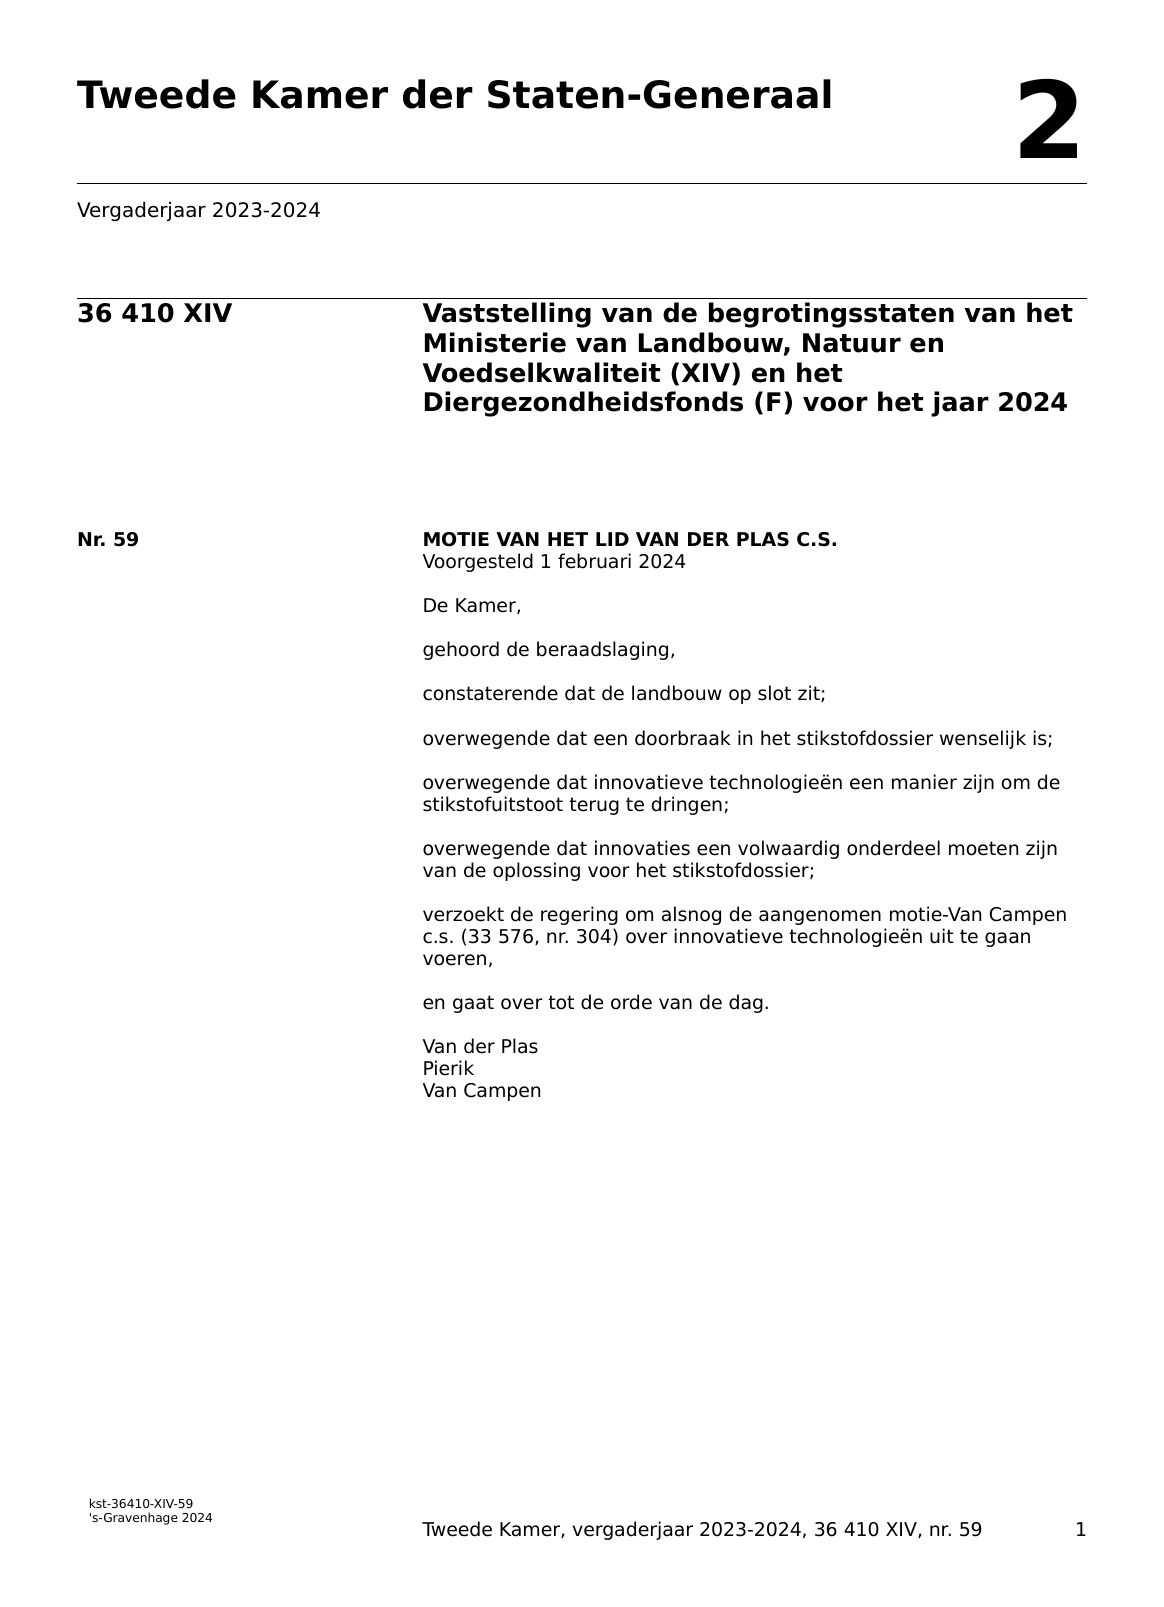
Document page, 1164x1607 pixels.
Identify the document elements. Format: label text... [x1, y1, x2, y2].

text Van Campen [422, 1080, 1087, 1102]
subtitle Nr. 59 MOTIE VAN HET LID VAN DER PLAS C.S. [77, 529, 1087, 551]
text Pierik [422, 1058, 1087, 1080]
table_header 2 [886, 59, 1087, 183]
text constaterende dat de landbouw op slot zit; [422, 683, 1087, 705]
text overwegende dat innovatieve technologieën een manier zijn om de stikstofuitstoot terug te dringen; [422, 772, 1087, 816]
text overwegende dat innovaties een volwaardig onderdeel moeten zijn van de oplossing voor het stikstofdossier; [422, 838, 1087, 882]
text Voorgesteld 1 februari 2024 [422, 551, 1087, 573]
text verzoekt de regering om alsnog de aangenomen motie-Van Campen c.s. (33 576, nr. 304) over innovatieve technologieën uit te gaan voeren, [422, 904, 1087, 970]
text Van der Plas [422, 1036, 1087, 1058]
subtitle 36 410 XIV Vaststelling van de begrotingsstaten van het Ministerie van Landbouw, Natuur en Voedselkwaliteit (XIV) en het Diergezondheidsfonds (F) voor het jaar 2024 [77, 299, 1087, 418]
text overwegende dat een doorbraak in het stikstofdossier wenselijk is; [422, 727, 1087, 749]
text De Kamer, [422, 595, 1087, 617]
text 's-Gravenhage 2024 [88, 1511, 323, 1525]
text en gaat over tot de orde van de dag. [422, 992, 1087, 1014]
text gehoord de beraadslaging, [422, 639, 1087, 661]
text kst-36410-XIV-59 [88, 1497, 323, 1511]
table_header Tweede Kamer der Staten-Generaal [77, 59, 886, 183]
table_cell Vergaderjaar 2023-2024 [77, 184, 1087, 298]
